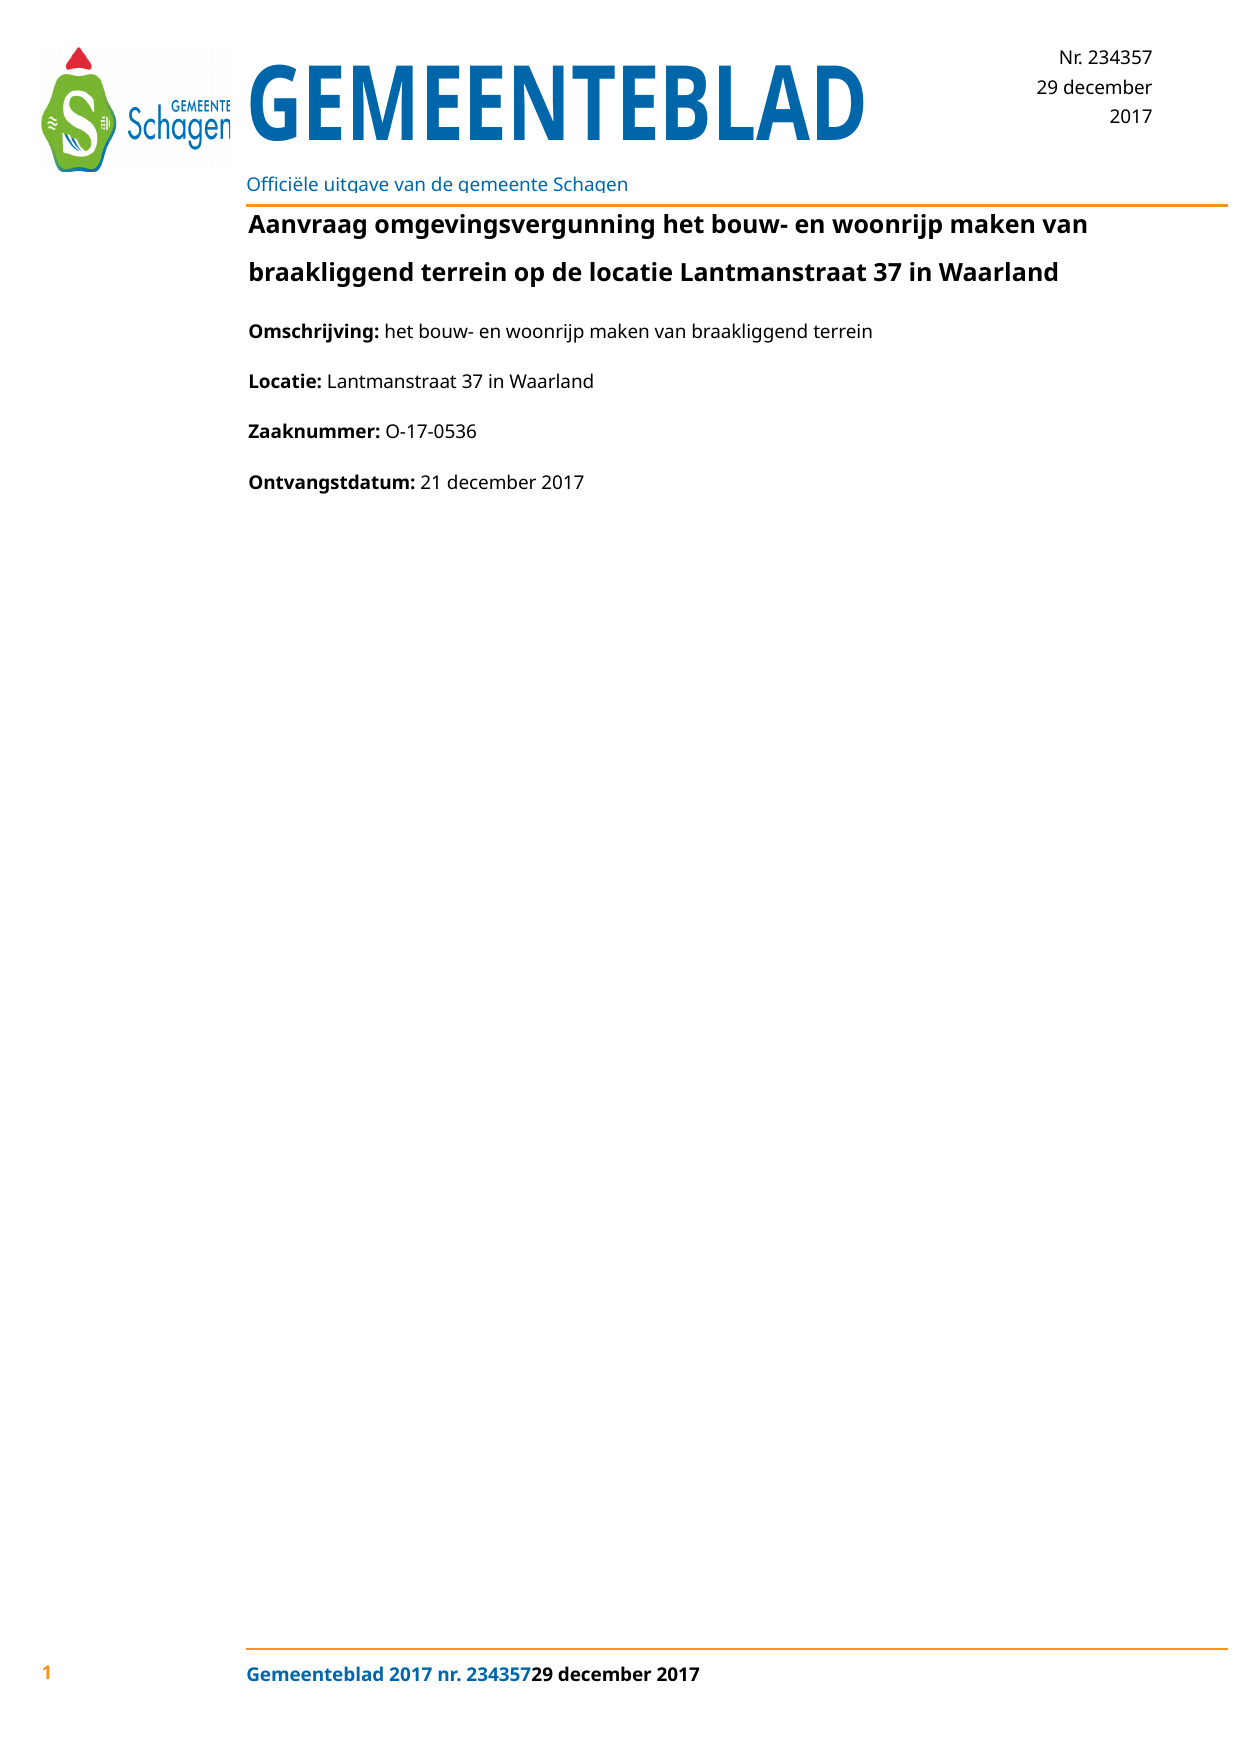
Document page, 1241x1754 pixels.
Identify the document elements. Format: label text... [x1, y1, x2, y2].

text Omschrijving: het bouw- en woonrijp maken van braakliggend terrein [248, 318, 1152, 344]
picture [41, 47, 231, 172]
text Aanvraag omgevingsvergunning het bouw- en woonrijp maken van braakliggend terrein op de locatie Lantmanstraat 37 in Waarland [248, 207, 1152, 288]
text Ontvangstdatum: 21 december 2017 [248, 469, 1152, 495]
text Zaaknummer: O-17-0536 [248, 419, 1152, 444]
text Locatie: Lantmanstraat 37 in Waarland [248, 368, 1152, 394]
